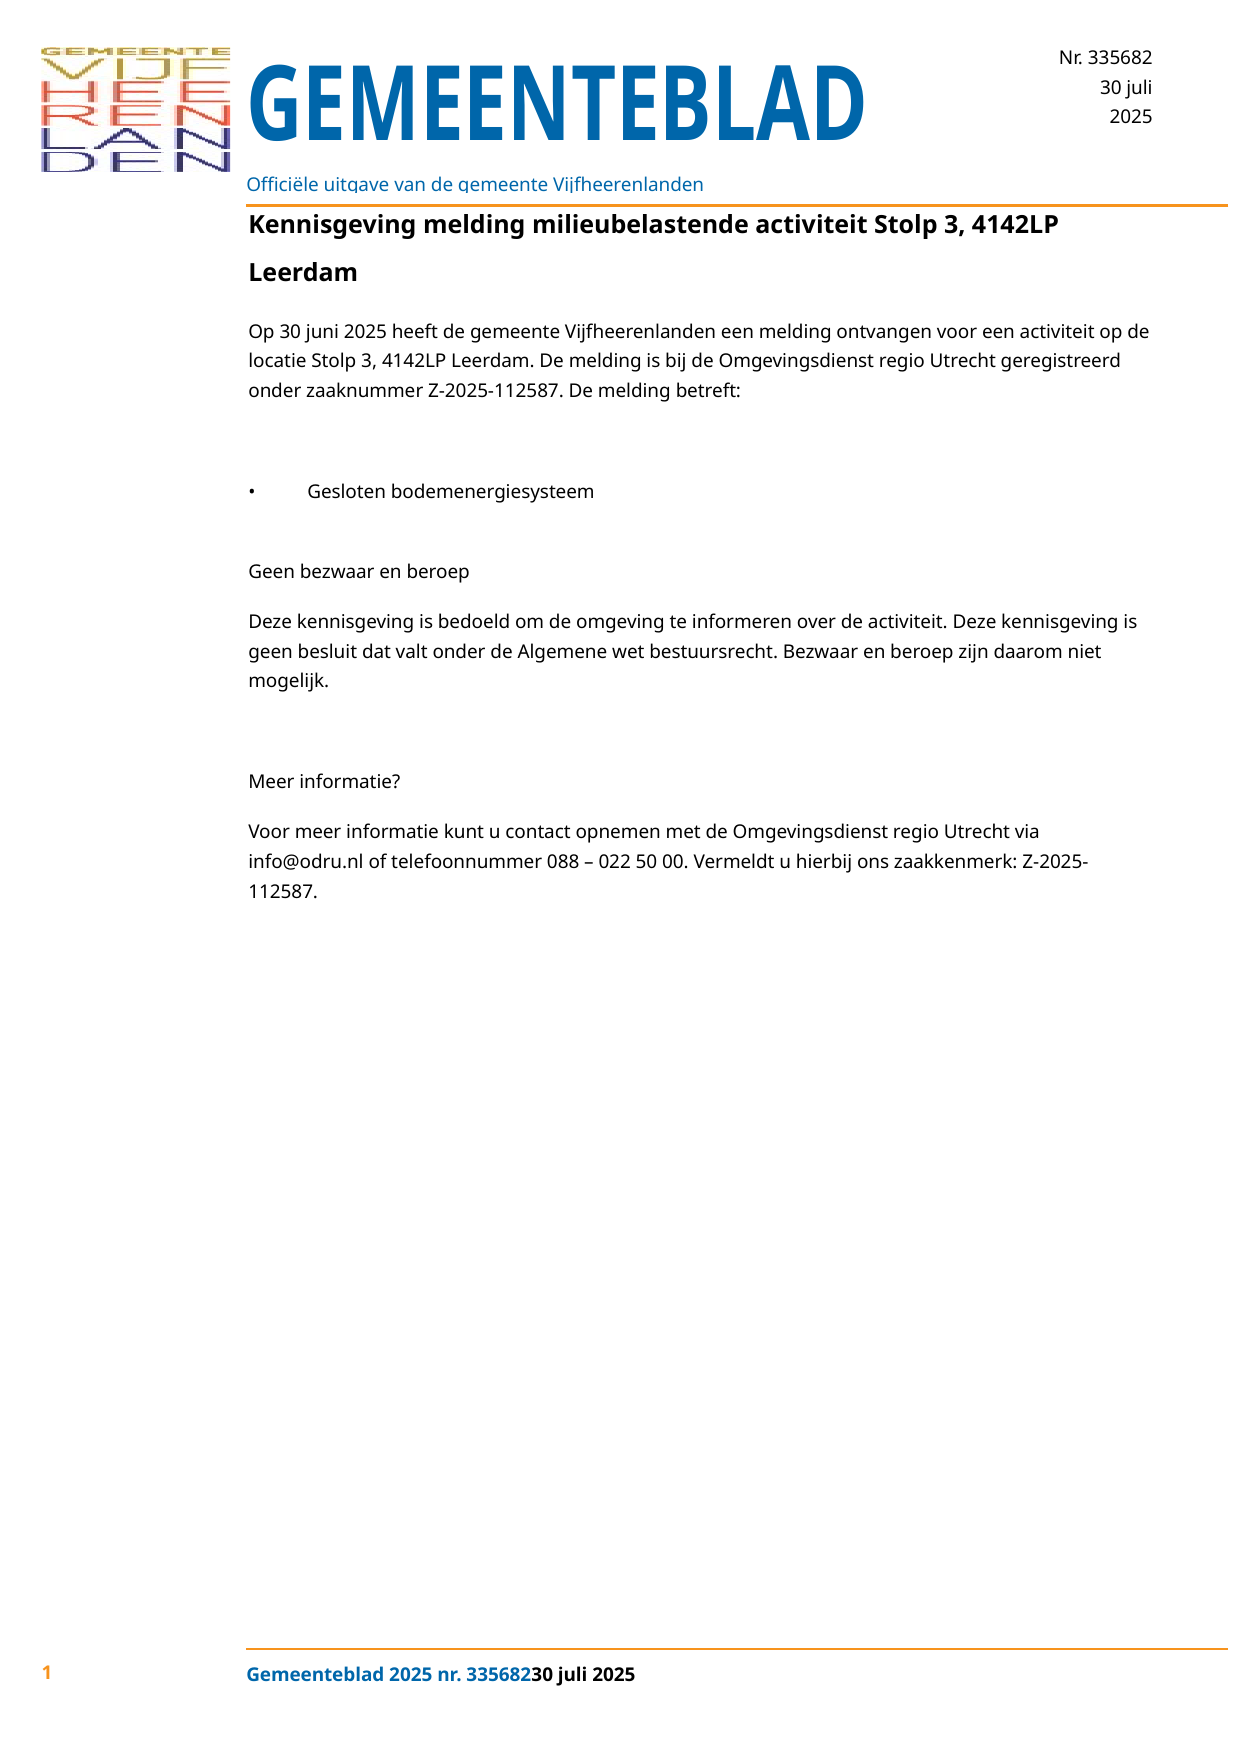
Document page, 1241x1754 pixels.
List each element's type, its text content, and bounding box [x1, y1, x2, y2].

text Kennisgeving melding milieubelastende activiteit Stolp 3, 4142LP Leerdam [248, 207, 1152, 288]
picture [41, 47, 231, 172]
text Geen bezwaar en beroep [248, 558, 1152, 584]
text Deze kennisgeving is bedoeld om de omgeving te informeren over de activiteit. Deze kennisgeving is geen besluit dat valt onder de Algemene wet bestuursrecht. Bezwaar en beroep zijn daarom niet mogelijk. [248, 608, 1152, 693]
text Voor meer informatie kunt u contact opnemen met de Omgevingsdienst regio Utrecht via info@odru.nl of telefoonnummer 088 – 022 50 00. Vermeldt u hierbij ons zaakkenmerk: Z-2025-112587. [248, 819, 1152, 904]
text Op 30 juni 2025 heeft de gemeente Vijfheerenlanden een melding ontvangen voor een activiteit op de locatie Stolp 3, 4142LP Leerdam. De melding is bij de Omgevingsdienst regio Utrecht geregistreerd onder zaaknummer Z-2025-112587. De melding betreft: [248, 318, 1152, 403]
text Meer informatie? [248, 768, 1152, 794]
list Gesloten bodemenergiesysteem [248, 478, 1152, 504]
